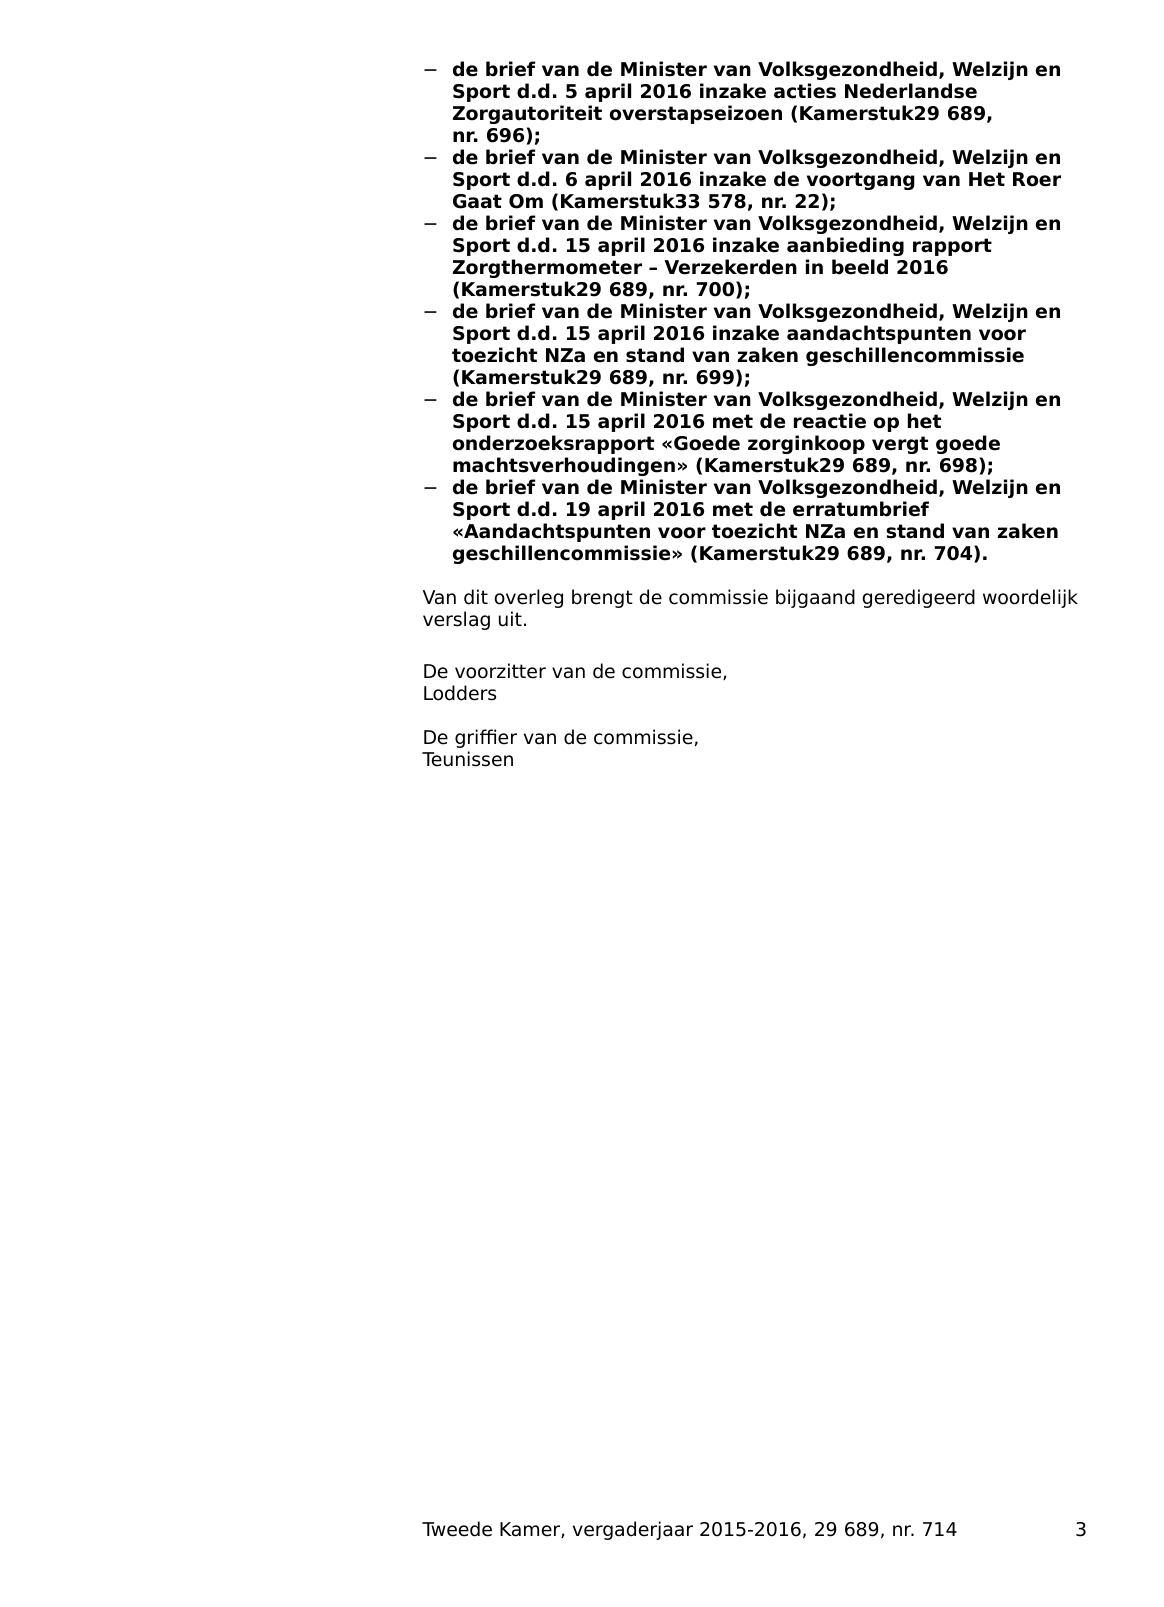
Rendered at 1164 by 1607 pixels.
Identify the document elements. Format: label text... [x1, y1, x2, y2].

text − de brief van de Minister van Volksgezondheid, Welzijn en Sport d.d. 15 april 2016 inzake aandachtspunten voor toezicht NZa en stand van zaken geschillencommissie (Kamerstuk29 689, nr. 699); [422, 301, 1087, 389]
text − de brief van de Minister van Volksgezondheid, Welzijn en Sport d.d. 19 april 2016 met de erratumbrief «Aandachtspunten voor toezicht NZa en stand van zaken geschillencommissie» (Kamerstuk29 689, nr. 704). [422, 477, 1087, 564]
text − de brief van de Minister van Volksgezondheid, Welzijn en Sport d.d. 5 april 2016 inzake acties Nederlandse Zorgautoriteit overstapseizoen (Kamerstuk29 689, nr. 696); [422, 59, 1087, 147]
text − de brief van de Minister van Volksgezondheid, Welzijn en Sport d.d. 6 april 2016 inzake de voortgang van Het Roer Gaat Om (Kamerstuk33 578, nr. 22); [422, 147, 1087, 213]
text − de brief van de Minister van Volksgezondheid, Welzijn en Sport d.d. 15 april 2016 met de reactie op het onderzoeksrapport «Goede zorginkoop vergt goede machtsverhoudingen» (Kamerstuk29 689, nr. 698); [422, 389, 1087, 477]
text − de brief van de Minister van Volksgezondheid, Welzijn en Sport d.d. 15 april 2016 inzake aanbieding rapport Zorgthermometer – Verzekerden in beeld 2016 (Kamerstuk29 689, nr. 700); [422, 213, 1087, 301]
text Van dit overleg brengt de commissie bijgaand geredigeerd woordelijk verslag uit. [422, 587, 1087, 631]
text De griffier van de commissie, Teunissen [422, 727, 1087, 771]
text De voorzitter van de commissie, Lodders [422, 661, 1087, 705]
